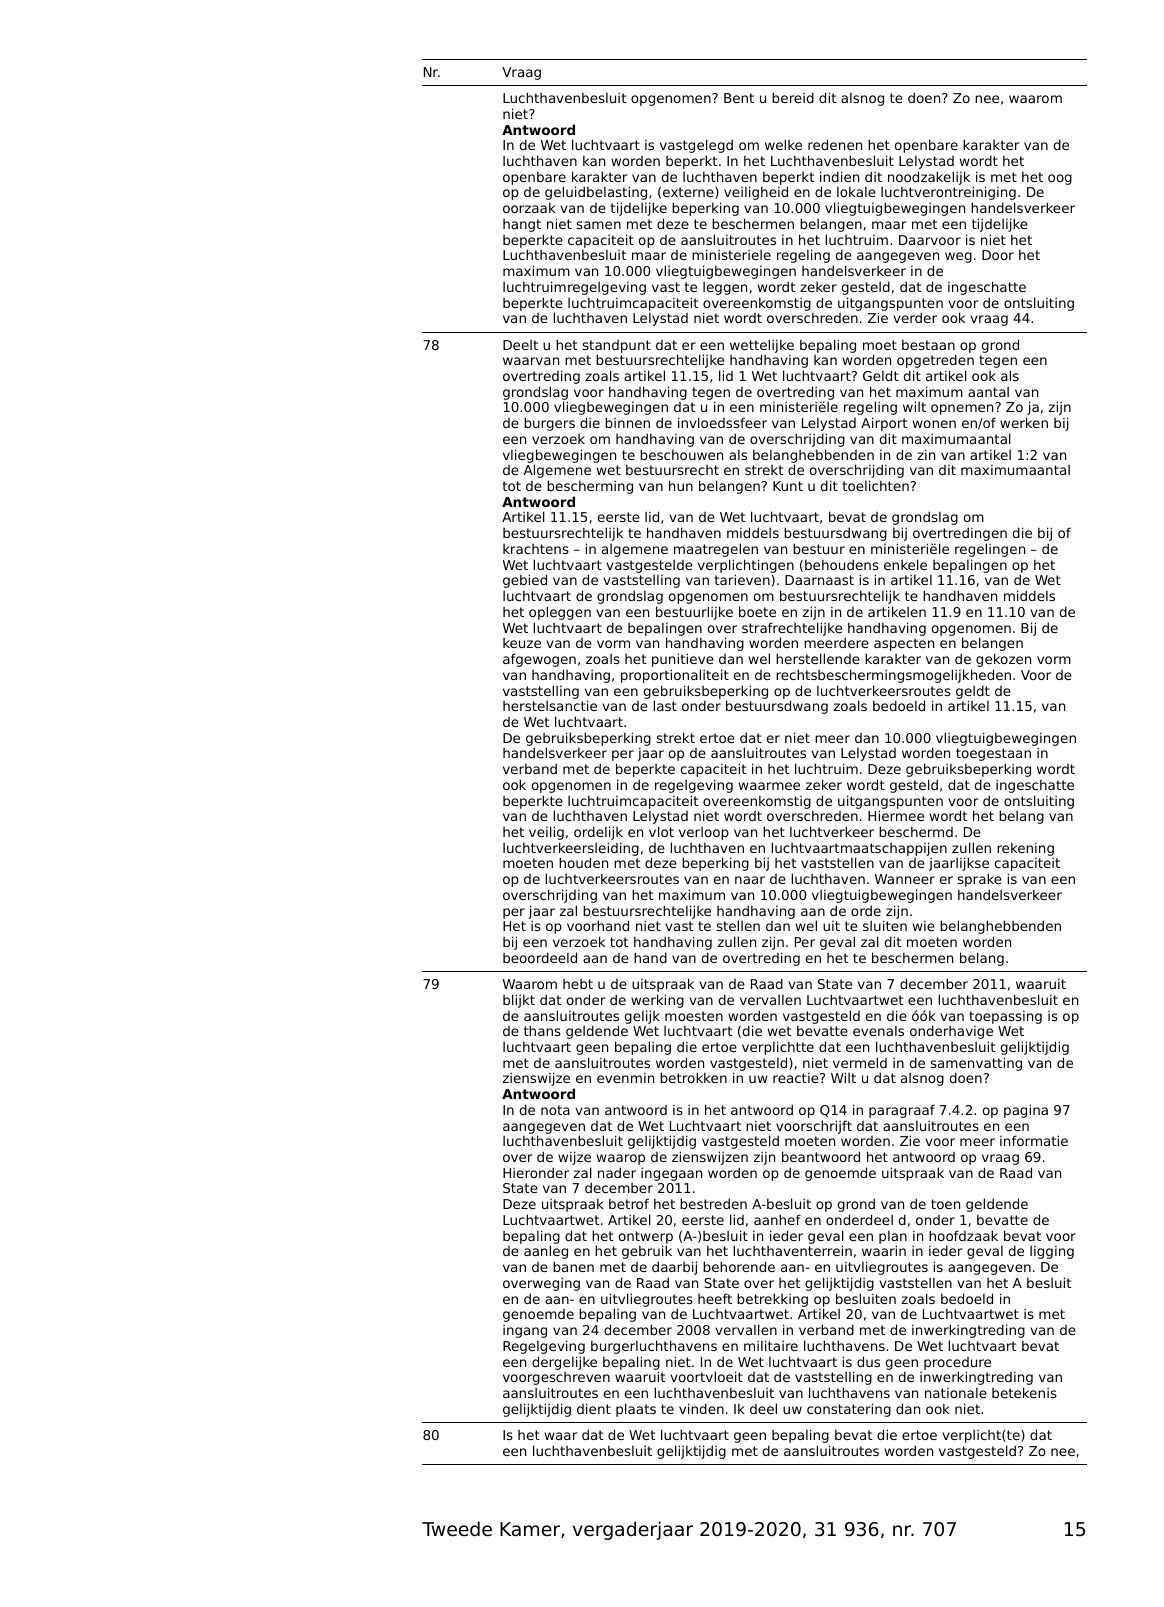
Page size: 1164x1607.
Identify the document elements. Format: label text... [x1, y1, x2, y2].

table_cell [422, 86, 496, 332]
table_header Nr. [422, 60, 496, 85]
table_cell Is het waar dat de Wet luchtvaart geen bepaling bevat die ertoe verplicht(te) dat een luchthavenbesluit gelijktijdig met de aansluitroutes worden vastgesteld? Zo nee, [496, 1423, 1087, 1464]
table_cell Deelt u het standpunt dat er een wettelijke bepaling moet bestaan op grond waarvan met bestuursrechtelijke handhaving kan worden opgetreden tegen een overtreding zoals artikel 11.15, lid 1 Wet luchtvaart? Geldt dit artikel ook als grondslag voor handhaving tegen de overtreding van het maximum aantal van 10.000 vliegbewegingen dat u in een ministeriële regeling wilt opnemen? Zo ja, zijn de burgers die binnen de invloedssfeer van Lelystad Airport wonen en/of werken bij een verzoek om handhaving van de overschrijding van dit maximumaantal vliegbewegingen te beschouwen als belanghebbenden in de zin van artikel 1:2 van de Algemene wet bestuursrecht en strekt de overschrijding van dit maximumaantal tot de bescherming van hun belangen? Kunt u dit toelichten? Antwoord Artikel 11.15, eerste lid, van de Wet luchtvaart, bevat de grondslag om bestuursrechtelijk te handhaven middels bestuursdwang bij overtredingen die bij of krachtens – in algemene maatregelen van bestuur en ministeriële regelingen – de Wet luchtvaart vastgestelde verplichtingen (behoudens enkele bepalingen op het gebied van de vaststelling van tarieven). Daarnaast is in artikel 11.16, van de Wet luchtvaart de grondslag opgenomen om bestuursrechtelijk te handhaven middels het opleggen van een bestuurlijke boete en zijn in de artikelen 11.9 en 11.10 van de Wet luchtvaart de bepalingen over strafrechtelijke handhaving opgenomen. Bij de keuze van de vorm van handhaving worden meerdere aspecten en belangen afgewogen, zoals het punitieve dan wel herstellende karakter van de gekozen vorm van handhaving, proportionaliteit en de rechtsbeschermingsmogelijkheden. Voor de vaststelling van een gebruiksbeperking op de luchtverkeersroutes geldt de herstelsanctie van de last onder bestuursdwang zoals bedoeld in artikel 11.15, van de Wet luchtvaart. De gebruiksbeperking strekt ertoe dat er niet meer dan 10.000 vliegtuigbewegingen handelsverkeer per jaar op de aansluitroutes van Lelystad worden toegestaan in verband met de beperkte capaciteit in het luchtruim. Deze gebruiksbeperking wordt ook opgenomen in de regelgeving waarmee zeker wordt gesteld, dat de ingeschatte beperkte luchtruimcapaciteit overeenkomstig de uitgangspunten voor de ontsluiting van de luchthaven Lelystad niet wordt overschreden. Hiermee wordt het belang van het veilig, ordelijk en vlot verloop van het luchtverkeer beschermd. De luchtverkeersleiding, de luchthaven en luchtvaartmaatschappijen zullen rekening moeten houden met deze beperking bij het vaststellen van de jaarlijkse capaciteit op de luchtverkeersroutes van en naar de luchthaven. Wanneer er sprake is van een overschrijding van het maximum van 10.000 vliegtuigbewegingen handelsverkeer per jaar zal bestuursrechtelijke handhaving aan de orde zijn. Het is op voorhand niet vast te stellen dan wel uit te sluiten wie belanghebbenden bij een verzoek tot handhaving zullen zijn. Per geval zal dit moeten worden beoordeeld aan de hand van de overtreding en het te beschermen belang. [496, 333, 1087, 971]
table_cell 79 [422, 972, 496, 1422]
table_cell 78 [422, 333, 496, 971]
table_header Vraag [496, 60, 1087, 85]
table_cell Luchthavenbesluit opgenomen? Bent u bereid dit alsnog te doen? Zo nee, waarom niet? Antwoord In de Wet luchtvaart is vastgelegd om welke redenen het openbare karakter van de luchthaven kan worden beperkt. In het Luchthavenbesluit Lelystad wordt het openbare karakter van de luchthaven beperkt indien dit noodzakelijk is met het oog op de geluidbelasting, (externe) veiligheid en de lokale luchtverontreiniging. De oorzaak van de tijdelijke beperking van 10.000 vliegtuigbewegingen handelsverkeer hangt niet samen met deze te beschermen belangen, maar met een tijdelijke beperkte capaciteit op de aansluitroutes in het luchtruim. Daarvoor is niet het Luchthavenbesluit maar de ministeriele regeling de aangegeven weg. Door het maximum van 10.000 vliegtuigbewegingen handelsverkeer in de luchtruimregelgeving vast te leggen, wordt zeker gesteld, dat de ingeschatte beperkte luchtruimcapaciteit overeenkomstig de uitgangspunten voor de ontsluiting van de luchthaven Lelystad niet wordt overschreden. Zie verder ook vraag 44. [496, 86, 1087, 332]
table_cell 80 [422, 1423, 496, 1464]
table_cell Waarom hebt u de uitspraak van de Raad van State van 7 december 2011, waaruit blijkt dat onder de werking van de vervallen Luchtvaartwet een luchthavenbesluit en de aansluitroutes gelijk moesten worden vastgesteld en die óók van toepassing is op de thans geldende Wet luchtvaart (die wet bevatte evenals onderhavige Wet luchtvaart geen bepaling die ertoe verplichtte dat een luchthavenbesluit gelijktijdig met de aansluitroutes worden vastgesteld), niet vermeld in de samenvatting van de zienswijze en evenmin betrokken in uw reactie? Wilt u dat alsnog doen? Antwoord In de nota van antwoord is in het antwoord op Q14 in paragraaf 7.4.2. op pagina 97 aangegeven dat de Wet Luchtvaart niet voorschrijft dat aansluitroutes en een luchthavenbesluit gelijktijdig vastgesteld moeten worden. Zie voor meer informatie over de wijze waarop de zienswijzen zijn beantwoord het antwoord op vraag 69. Hieronder zal nader ingegaan worden op de genoemde uitspraak van de Raad van State van 7 december 2011. Deze uitspraak betrof het bestreden A-besluit op grond van de toen geldende Luchtvaartwet. Artikel 20, eerste lid, aanhef en onderdeel d, onder 1, bevatte de bepaling dat het ontwerp (A-)besluit in ieder geval een plan in hoofdzaak bevat voor de aanleg en het gebruik van het luchthaventerrein, waarin in ieder geval de ligging van de banen met de daarbij behorende aan- en uitvliegroutes is aangegeven. De overweging van de Raad van State over het gelijktijdig vaststellen van het A besluit en de aan- en uitvliegroutes heeft betrekking op besluiten zoals bedoeld in genoemde bepaling van de Luchtvaartwet. Artikel 20, van de Luchtvaartwet is met ingang van 24 december 2008 vervallen in verband met de inwerkingtreding van de Regelgeving burgerluchthavens en militaire luchthavens. De Wet luchtvaart bevat een dergelijke bepaling niet. In de Wet luchtvaart is dus geen procedure voorgeschreven waaruit voortvloeit dat de vaststelling en de inwerkingtreding van aansluitroutes en een luchthavenbesluit van luchthavens van nationale betekenis gelijktijdig dient plaats te vinden. Ik deel uw constatering dan ook niet. [496, 972, 1087, 1422]
